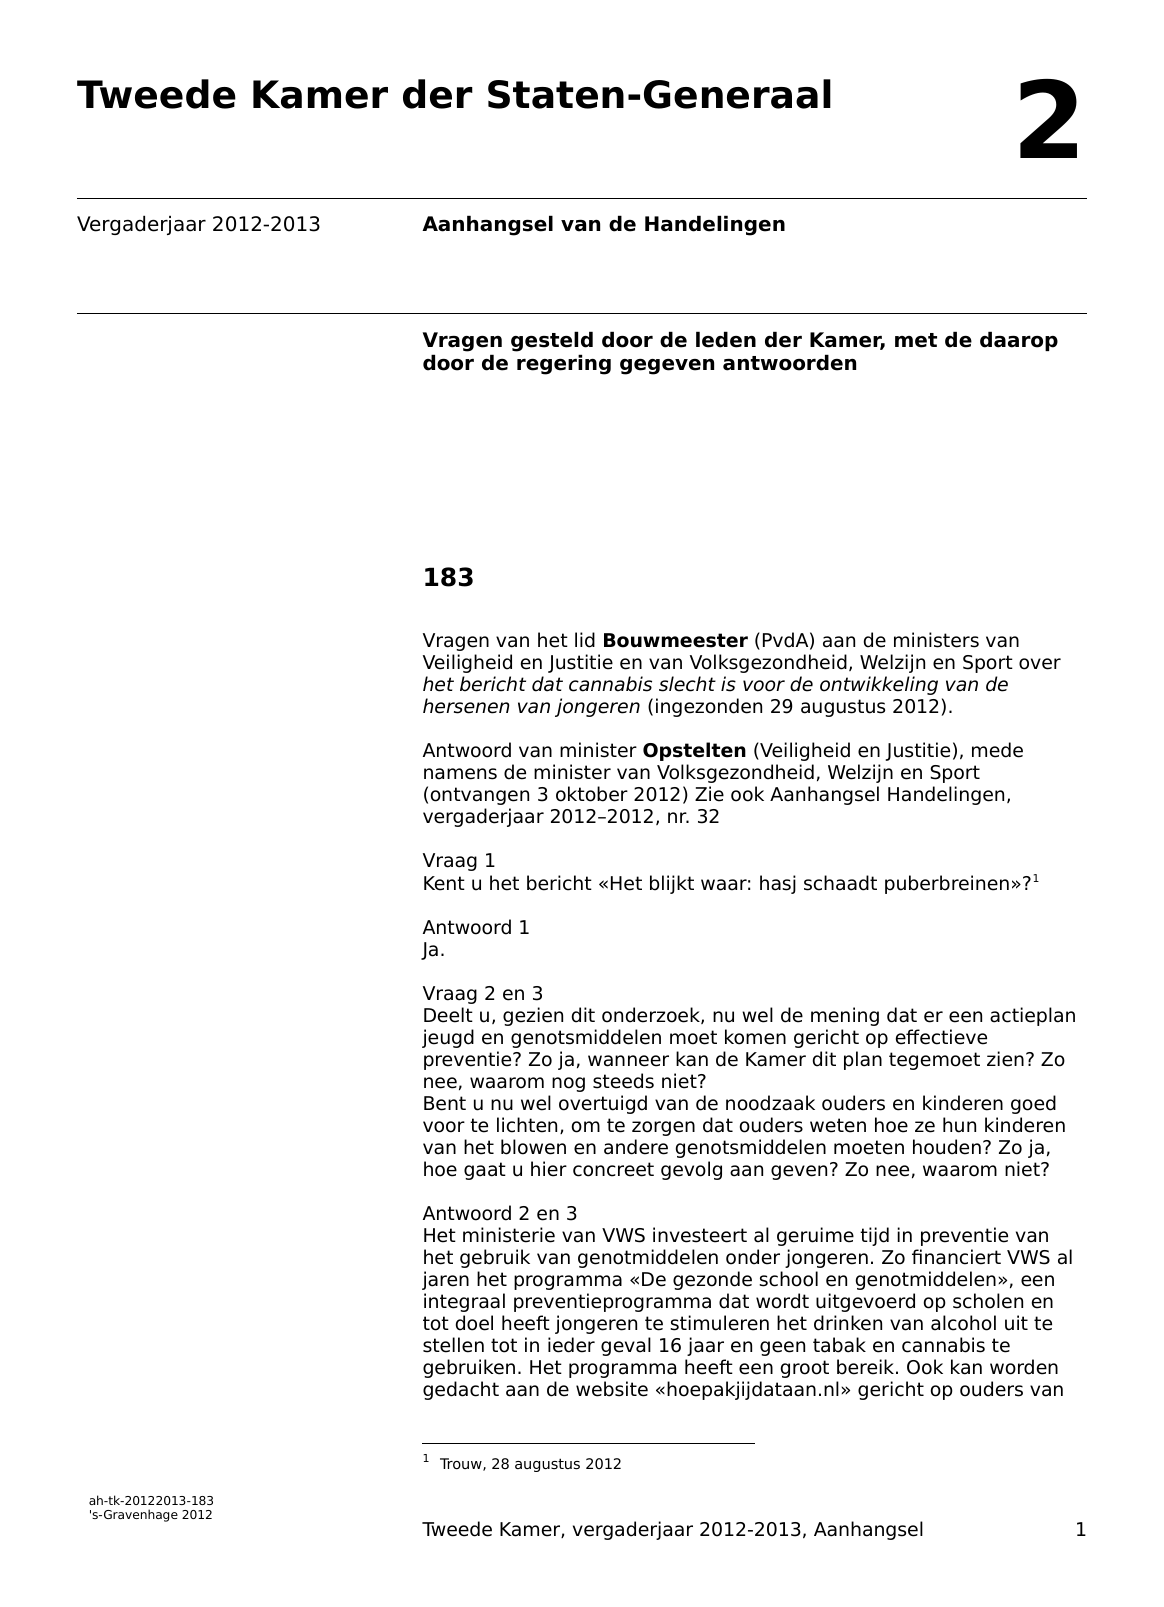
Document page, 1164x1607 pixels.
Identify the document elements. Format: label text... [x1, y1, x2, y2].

text Kent u het bericht «Het blijkt waar: hasj schaadt puberbreinen»? [422, 872, 1087, 894]
text 183 [422, 563, 1087, 592]
table_cell Vragen gesteld door de leden der Kamer, met de daarop door de regering gegeven antwoorden [422, 314, 1087, 375]
text ah-tk-20122013-183 [88, 1494, 323, 1508]
text Het ministerie van VWS investeert al geruime tijd in preventie van het gebruik van genotmiddelen onder jongeren. Zo financiert VWS al jaren het programma «De gezonde school en genotmiddelen», een integraal preventieprogramma dat wordt uitgevoerd op scholen en tot doel heeft jongeren te stimuleren het drinken van alcohol uit te stellen tot in ieder geval 16 jaar en geen tabak en cannabis te gebruiken. Het programma heeft een groot bereik. Ook kan worden gedacht aan de website «hoepakjijdataan.nl» gericht op ouders van [422, 1225, 1087, 1401]
text Antwoord van minister Opstelten (Veiligheid en Justitie), mede namens de minister van Volksgezondheid, Welzijn en Sport (ontvangen 3 oktober 2012) Zie ook Aanhangsel Handelingen, vergaderjaar 2012–2012, nr. 32 [422, 740, 1087, 828]
text Bent u nu wel overtuigd van de noodzaak ouders en kinderen goed voor te lichten, om te zorgen dat ouders weten hoe ze hun kinderen van het blowen en andere genotsmiddelen moeten houden? Zo ja, hoe gaat u hier concreet gevolg aan geven? Zo nee, waarom niet? [422, 1093, 1087, 1181]
text Deelt u, gezien dit onderzoek, nu wel de mening dat er een actieplan jeugd en genotsmiddelen moet komen gericht op effectieve preventie? Zo ja, wanneer kan de Kamer dit plan tegemoet zien? Zo nee, waarom nog steeds niet? [422, 1005, 1087, 1093]
text Vraag 1 [422, 850, 1087, 872]
text Antwoord 1 [422, 917, 1087, 938]
text 's-Gravenhage 2012 [88, 1508, 323, 1522]
text Vraag 2 en 3 [422, 983, 1087, 1005]
text Ja. [422, 938, 1087, 961]
table_header Tweede Kamer der Staten-Generaal [77, 59, 886, 198]
table_cell [77, 314, 422, 375]
table_cell Vergaderjaar 2012-2013 [77, 199, 422, 313]
table_header 2 [886, 59, 1087, 198]
text Trouw, 28 augustus 2012 [422, 1452, 1087, 1474]
text Vragen van het lid Bouwmeester (PvdA) aan de ministers van Veiligheid en Justitie en van Volksgezondheid, Welzijn en Sport over het bericht dat cannabis slecht is voor de ontwikkeling van de hersenen van jongeren (ingezonden 29 augustus 2012). [422, 630, 1087, 718]
table_cell Aanhangsel van de Handelingen [422, 199, 1087, 313]
text Antwoord 2 en 3 [422, 1203, 1087, 1225]
